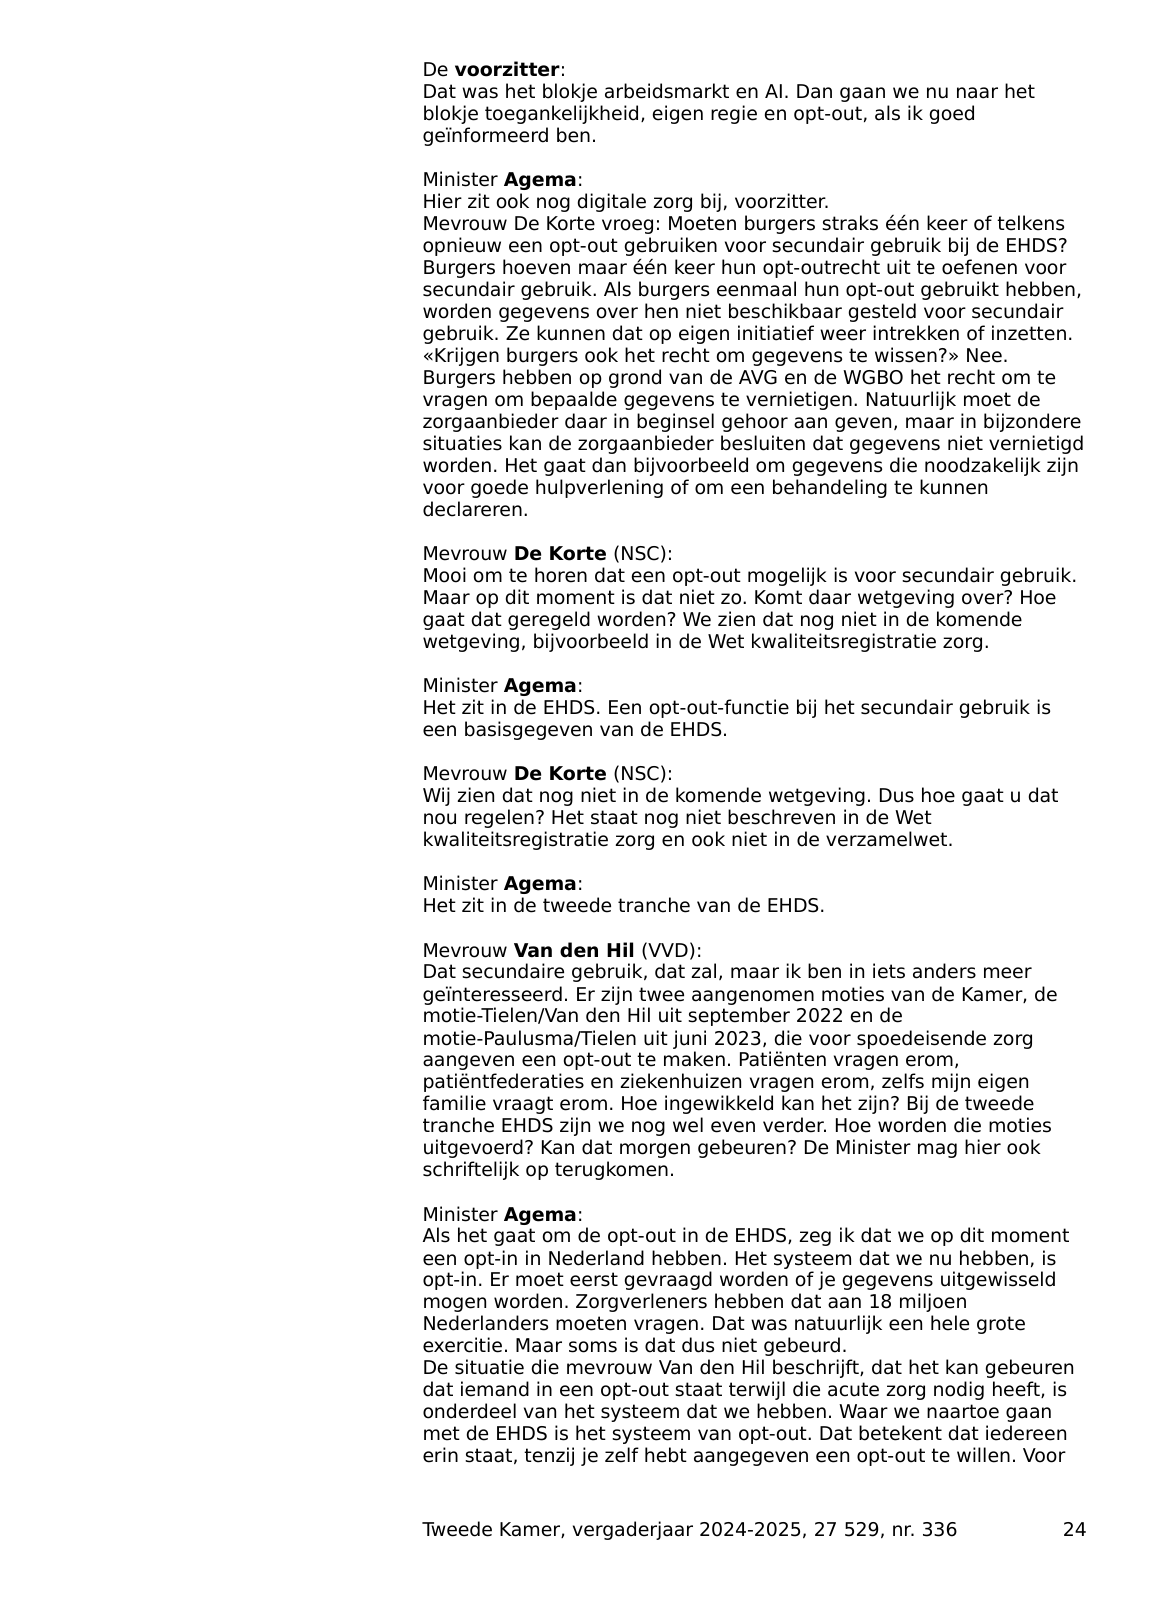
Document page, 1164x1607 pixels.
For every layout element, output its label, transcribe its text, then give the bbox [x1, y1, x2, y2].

text Wij zien dat nog niet in de komende wetgeving. Dus hoe gaat u dat nou regelen? Het staat nog niet beschreven in de Wet kwaliteitsregistratie zorg en ook niet in de verzamelwet. [422, 785, 1087, 851]
text Dat secundaire gebruik, dat zal, maar ik ben in iets anders meer geïnteresseerd. Er zijn twee aangenomen moties van de Kamer, de motie-Tielen/Van den Hil uit september 2022 en de motie-Paulusma/Tielen uit juni 2023, die voor spoedeisende zorg aangeven een opt-out te maken. Patiënten vragen erom, patiëntfederaties en ziekenhuizen vragen erom, zelfs mijn eigen familie vraagt erom. Hoe ingewikkeld kan het zijn? Bij de tweede tranche EHDS zijn we nog wel even verder. Hoe worden die moties uitgevoerd? Kan dat morgen gebeuren? De Minister mag hier ook schriftelijk op terugkomen. [422, 961, 1087, 1181]
text «Krijgen burgers ook het recht om gegevens te wissen?» Nee. Burgers hebben op grond van de AVG en de WGBO het recht om te vragen om bepaalde gegevens te vernietigen. Natuurlijk moet de zorgaanbieder daar in beginsel gehoor aan geven, maar in bijzondere situaties kan de zorgaanbieder besluiten dat gegevens niet vernietigd worden. Het gaat dan bijvoorbeeld om gegevens die noodzakelijk zijn voor goede hulpverlening of om een behandeling te kunnen declareren. [422, 345, 1087, 521]
text Mooi om te horen dat een opt-out mogelijk is voor secundair gebruik. Maar op dit moment is dat niet zo. Komt daar wetgeving over? Hoe gaat dat geregeld worden? We zien dat nog niet in de komende wetgeving, bijvoorbeeld in de Wet kwaliteitsregistratie zorg. [422, 565, 1087, 653]
text Minister Agema: [422, 873, 1087, 895]
text Het zit in de EHDS. Een opt-out-functie bij het secundair gebruik is een basisgegeven van de EHDS. [422, 697, 1087, 741]
text De situatie die mevrouw Van den Hil beschrijft, dat het kan gebeuren dat iemand in een opt-out staat terwijl die acute zorg nodig heeft, is onderdeel van het systeem dat we hebben. Waar we naartoe gaan met de EHDS is het systeem van opt-out. Dat betekent dat iedereen erin staat, tenzij je zelf hebt aangegeven een opt-out te willen. Voor [422, 1357, 1087, 1467]
text Mevrouw De Korte vroeg: Moeten burgers straks één keer of telkens opnieuw een opt-out gebruiken voor secundair gebruik bij de EHDS? Burgers hoeven maar één keer hun opt-outrecht uit te oefenen voor secundair gebruik. Als burgers eenmaal hun opt-out gebruikt hebben, worden gegevens over hen niet beschikbaar gesteld voor secundair gebruik. Ze kunnen dat op eigen initiatief weer intrekken of inzetten. [422, 213, 1087, 345]
text Minister Agema: [422, 675, 1087, 697]
text Minister Agema: [422, 169, 1087, 191]
text Dat was het blokje arbeidsmarkt en AI. Dan gaan we nu naar het blokje toegankelijkheid, eigen regie en opt-out, als ik goed geïnformeerd ben. [422, 81, 1087, 147]
text Mevrouw De Korte (NSC): [422, 763, 1087, 785]
text Minister Agema: [422, 1203, 1087, 1225]
text Als het gaat om de opt-out in de EHDS, zeg ik dat we op dit moment een opt-in in Nederland hebben. Het systeem dat we nu hebben, is opt-in. Er moet eerst gevraagd worden of je gegevens uitgewisseld mogen worden. Zorgverleners hebben dat aan 18 miljoen Nederlanders moeten vragen. Dat was natuurlijk een hele grote exercitie. Maar soms is dat dus niet gebeurd. [422, 1225, 1087, 1357]
text Mevrouw Van den Hil (VVD): [422, 939, 1087, 961]
text Het zit in de tweede tranche van de EHDS. [422, 895, 1087, 917]
text Mevrouw De Korte (NSC): [422, 543, 1087, 565]
text De voorzitter: [422, 59, 1087, 81]
text Hier zit ook nog digitale zorg bij, voorzitter. [422, 191, 1087, 213]
